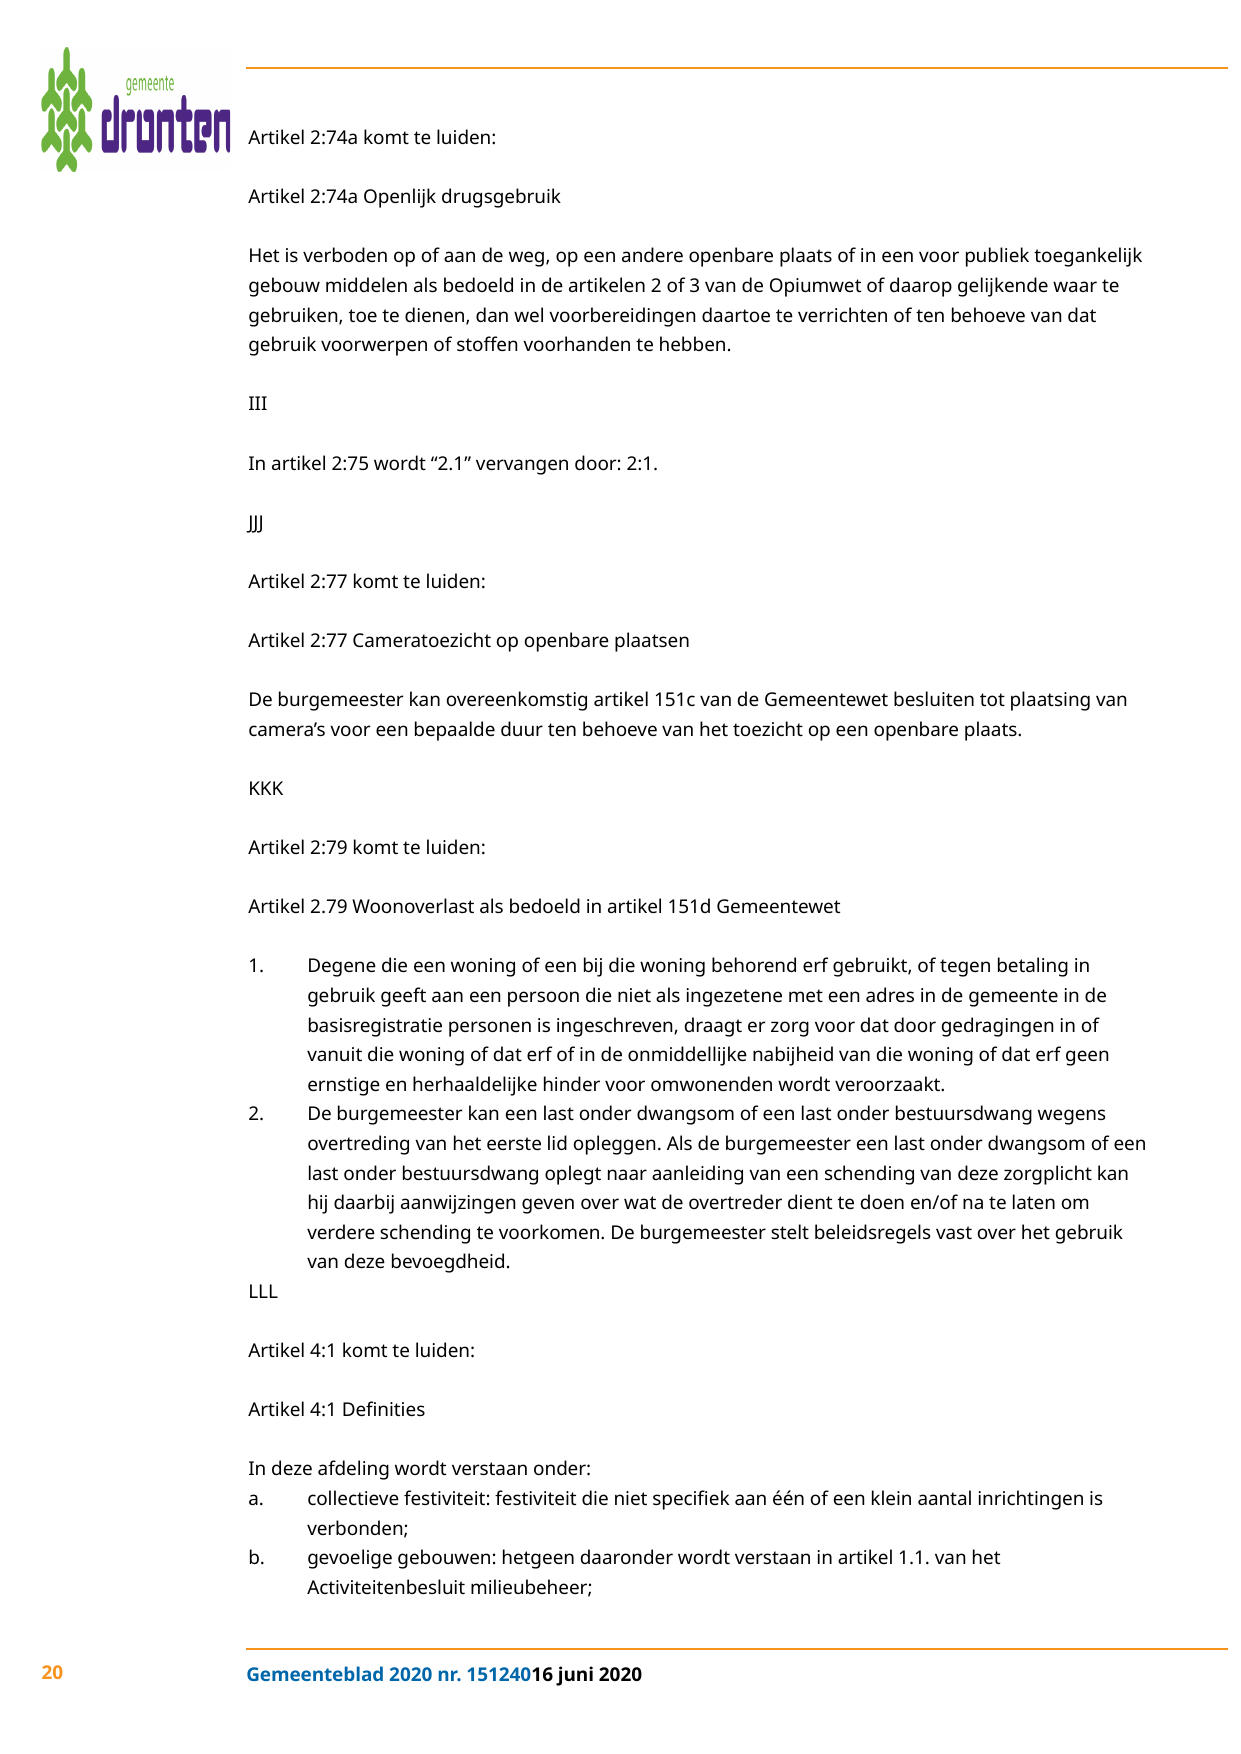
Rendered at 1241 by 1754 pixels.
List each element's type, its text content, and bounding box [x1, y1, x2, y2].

text Artikel 2:77 Cameratoezicht op openbare plaatsen [248, 627, 1152, 653]
list gevoelige gebouwen: hetgeen daaronder wordt verstaan in artikel 1.1. van het Activiteitenbesluit milieubeheer; [248, 1544, 1152, 1600]
text LLL [248, 1278, 1152, 1304]
text De burgemeester kan overeenkomstig artikel 151c van de Gemeentewet besluiten tot plaatsing van camera’s voor een bepaalde duur ten behoeve van het toezicht op een openbare plaats. [248, 686, 1152, 742]
text Artikel 2:74a komt te luiden: [248, 124, 1152, 150]
text III [248, 391, 1152, 416]
list Degene die een woning of een bij die woning behorend erf gebruikt, of tegen betaling in gebruik geeft aan een persoon die niet als ingezetene met een adres in de gemeente in de basisregistratie personen is ingeschreven, draagt er zorg voor dat door gedragingen in of vanuit die woning of dat erf of in de onmiddellijke nabijheid van die woning of dat erf geen ernstige en herhaaldelijke hinder voor omwonenden wordt veroorzaakt. [248, 953, 1152, 1097]
text JJJ [248, 509, 1152, 535]
text Artikel 4:1 Definities [248, 1396, 1152, 1422]
text Artikel 2:79 komt te luiden: [248, 834, 1152, 860]
list collectieve festiviteit: festiviteit die niet specifiek aan één of een klein aantal inrichtingen is verbonden; [248, 1485, 1152, 1541]
text Artikel 2:77 komt te luiden: [248, 568, 1152, 594]
text In deze afdeling wordt verstaan onder: [248, 1456, 1152, 1481]
text In artikel 2:75 wordt “2.1” vervangen door: 2:1. [248, 450, 1152, 476]
text Artikel 2:74a Openlijk drugsgebruik [248, 183, 1152, 209]
text Artikel 2.79 Woonoverlast als bedoeld in artikel 151d Gemeentewet [248, 893, 1152, 919]
text Artikel 4:1 komt te luiden: [248, 1337, 1152, 1363]
list De burgemeester kan een last onder dwangsom of een last onder bestuursdwang wegens overtreding van het eerste lid opleggen. Als de burgemeester een last onder dwangsom of een last onder bestuursdwang oplegt naar aanleiding van een schending van deze zorgplicht kan hij daarbij aanwijzingen geven over wat de overtreder dient te doen en/of na te laten om verdere schending te voorkomen. De burgemeester stelt beleidsregels vast over het gebruik van deze bevoegdheid. [248, 1101, 1152, 1274]
picture [41, 47, 231, 172]
text KKK [248, 775, 1152, 801]
text Het is verboden op of aan de weg, op een andere openbare plaats of in een voor publiek toegankelijk gebouw middelen als bedoeld in de artikelen 2 of 3 van de Opiumwet of daarop gelijkende waar te gebruiken, toe te dienen, dan wel voorbereidingen daartoe te verrichten of ten behoeve van dat gebruik voorwerpen of stoffen voorhanden te hebben. [248, 243, 1152, 357]
